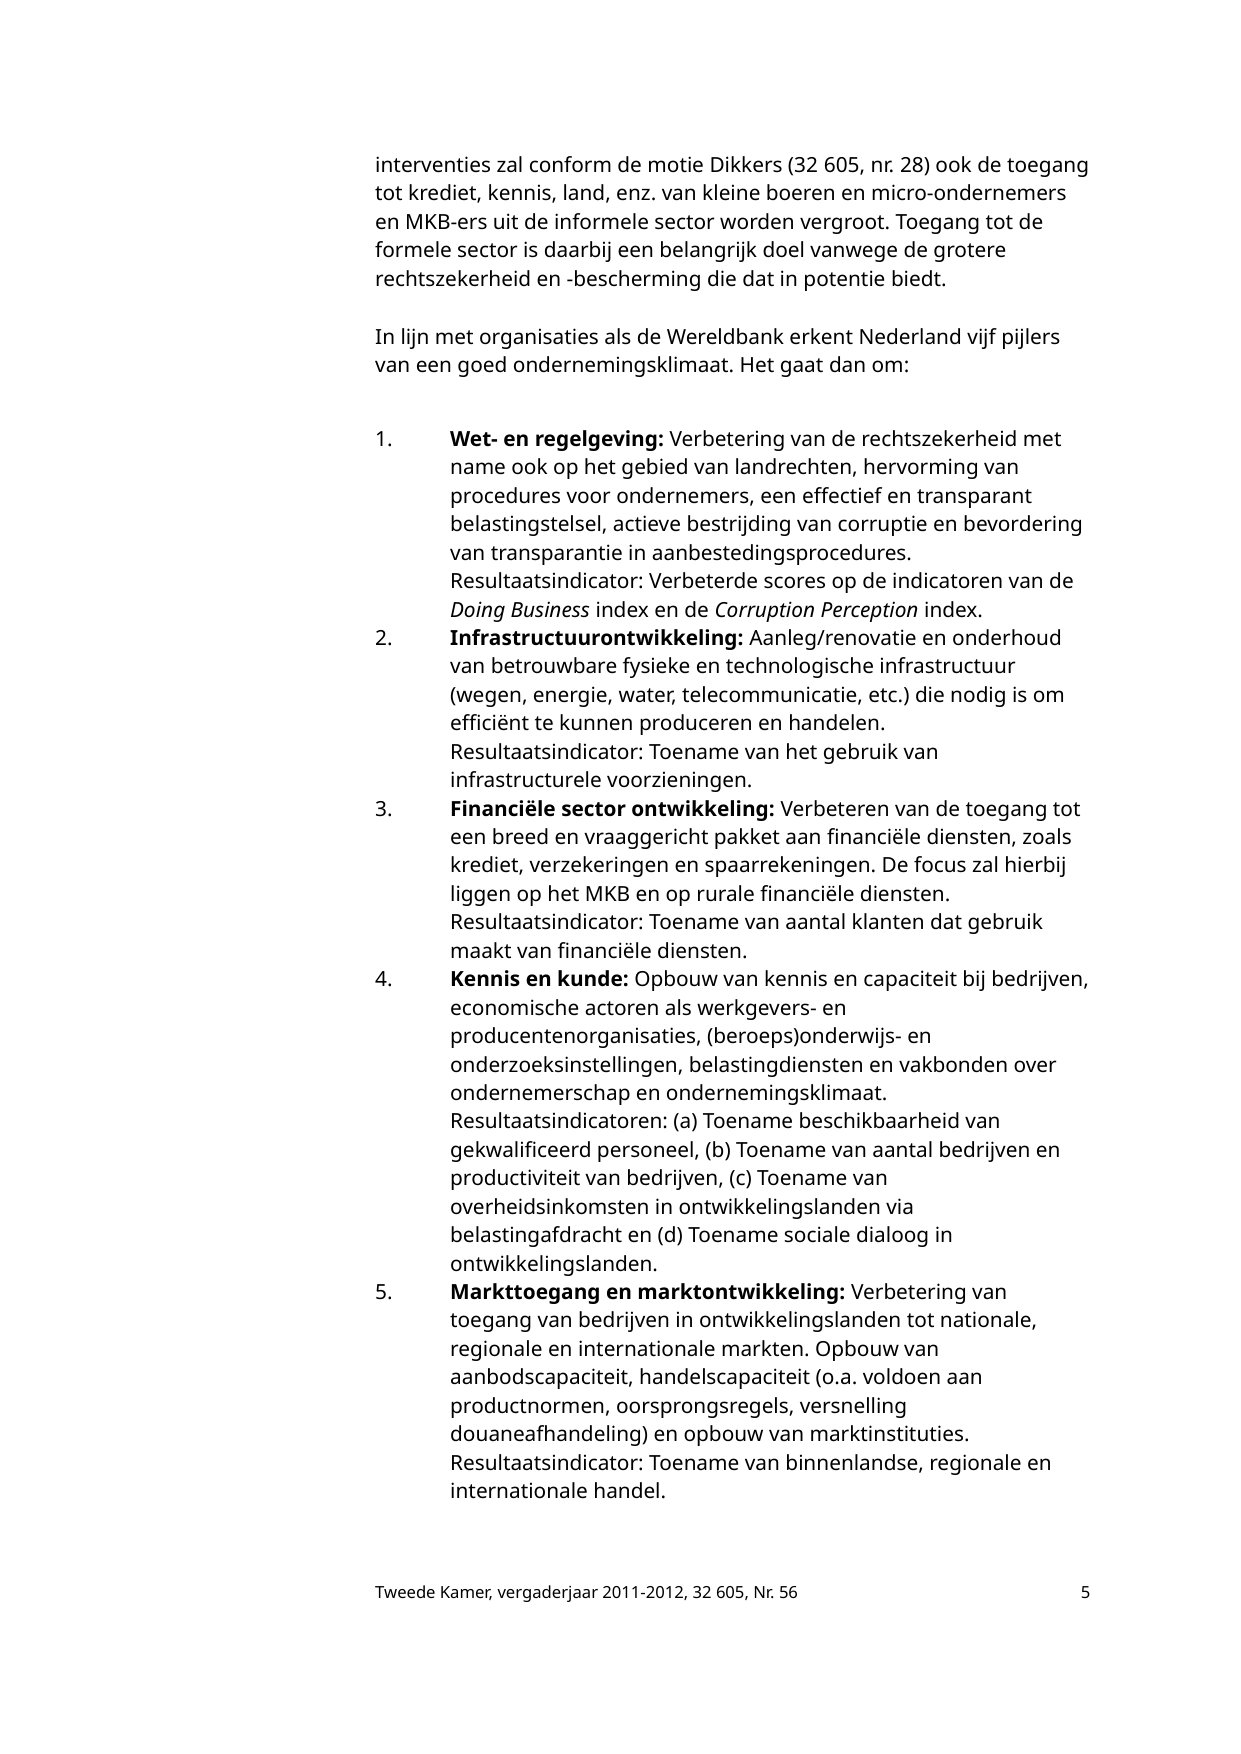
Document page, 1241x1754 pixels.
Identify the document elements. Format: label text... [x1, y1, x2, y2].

list Kennis en kunde: Opbouw van kennis en capaciteit bij bedrijven, economische actoren als werkgevers- en producentenorganisaties, (beroeps)onderwijs- en onderzoeksinstellingen, belastingdiensten en vakbonden over ondernemerschap en ondernemingsklimaat. [375, 964, 1090, 1107]
list Resultaatsindicator: Verbeterde scores op de indicatoren van de Doing Business index en de Corruption Perception index. [375, 566, 1090, 623]
list Resultaatsindicator: Toename van binnenlandse, regionale en internationale handel. [375, 1448, 1090, 1505]
list Resultaatsindicator: Toename van het gebruik van infrastructurele voorzieningen. [375, 737, 1090, 794]
text interventies zal conform de motie Dikkers (32 605, nr. 28) ook de toegang tot krediet, kennis, land, enz. van kleine boeren en micro-ondernemers en MKB-ers uit de informele sector worden vergroot. Toegang tot de formele sector is daarbij een belangrijk doel vanwege de grotere rechtszekerheid en -bescherming die dat in potentie biedt. [375, 150, 1090, 292]
list Markttoegang en marktontwikkeling: Verbetering van toegang van bedrijven in ontwikkelingslanden tot nationale, regionale en internationale markten. Opbouw van aanbodscapaciteit, handelscapaciteit (o.a. voldoen aan productnormen, oorsprongsregels, versnelling douaneafhandeling) en opbouw van marktinstituties. [375, 1277, 1090, 1448]
list Wet- en regelgeving: Verbetering van de rechtszekerheid met name ook op het gebied van landrechten, hervorming van procedures voor ondernemers, een effectief en transparant belastingstelsel, actieve bestrijding van corruptie en bevordering van transparantie in aanbestedingsprocedures. [375, 424, 1090, 566]
list Resultaatsindicatoren: (a) Toename beschikbaarheid van gekwalificeerd personeel, (b) Toename van aantal bedrijven en productiviteit van bedrijven, (c) Toename van overheidsinkomsten in ontwikkelingslanden via belastingafdracht en (d) Toename sociale dialoog in ontwikkelingslanden. [375, 1107, 1090, 1277]
list Resultaatsindicator: Toename van aantal klanten dat gebruik maakt van financiële diensten. [375, 907, 1090, 964]
text In lijn met organisaties als de Wereldbank erkent Nederland vijf pijlers van een goed ondernemingsklimaat. Het gaat dan om: [375, 322, 1090, 379]
list Infrastructuurontwikkeling: Aanleg/renovatie en onderhoud van betrouwbare fysieke en technologische infrastructuur (wegen, energie, water, telecommunicatie, etc.) die nodig is om efficiënt te kunnen produceren en handelen. [375, 623, 1090, 737]
list Financiële sector ontwikkeling: Verbeteren van de toegang tot een breed en vraaggericht pakket aan financiële diensten, zoals krediet, verzekeringen en spaarrekeningen. De focus zal hierbij liggen op het MKB en op rurale financiële diensten. [375, 794, 1090, 907]
